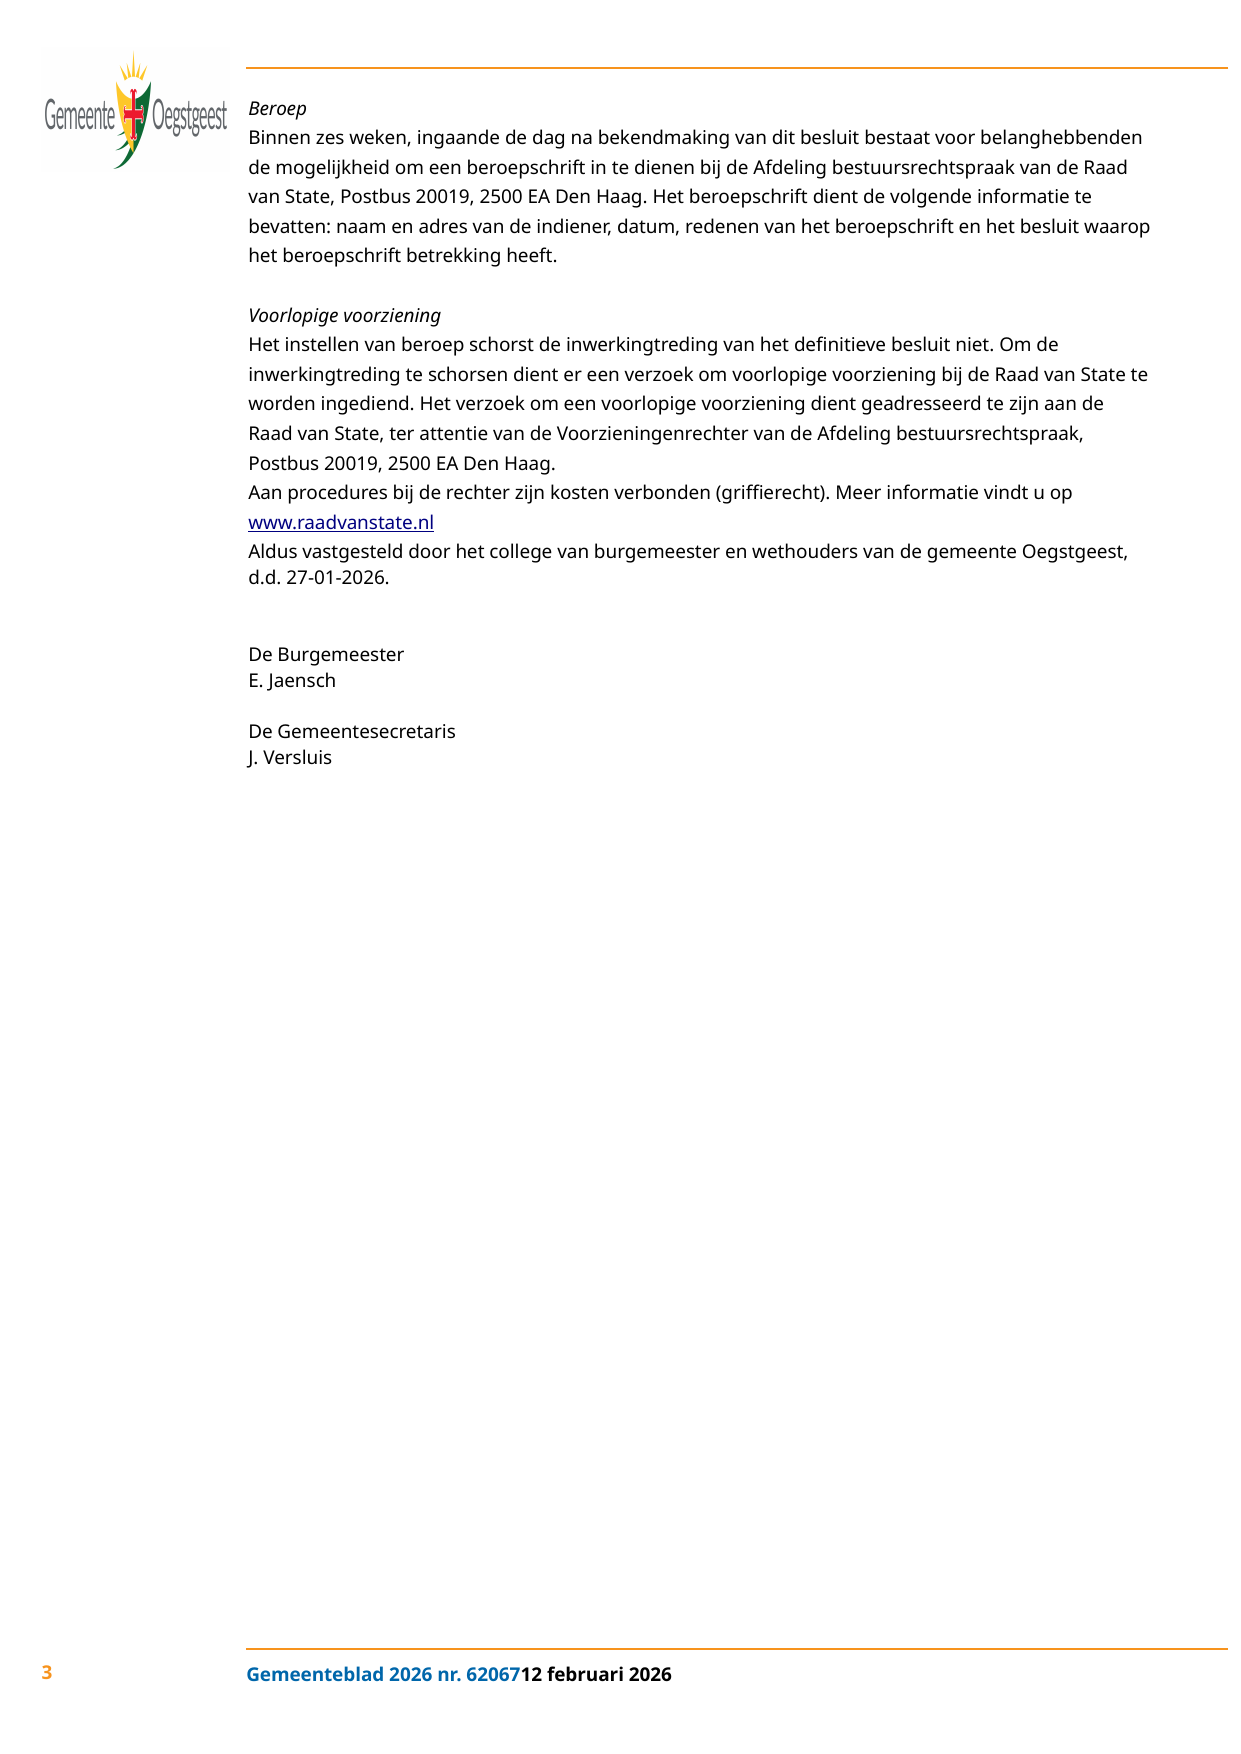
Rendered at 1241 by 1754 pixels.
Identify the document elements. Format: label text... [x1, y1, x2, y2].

text Het instellen van beroep schorst de inwerkingtreding van het definitieve besluit niet. Om de inwerkingtreding te schorsen dient er een verzoek om voorlopige voorziening bij de Raad van State te worden ingediend. Het verzoek om een voorlopige voorziening dient geadresseerd te zijn aan de Raad van State, ter attentie van de Voorzieningenrechter van de Afdeling bestuursrechtspraak, Postbus 20019, 2500 EA Den Haag. [248, 331, 1152, 476]
text E. Jaensch [248, 667, 1152, 693]
text Voorlopige voorziening [248, 302, 1152, 328]
text Beroep [248, 95, 1152, 121]
picture [41, 47, 231, 172]
text De Burgemeester [248, 641, 1152, 667]
text De Gemeentesecretaris [248, 719, 1152, 744]
text Aan procedures bij de rechter zijn kosten verbonden (griffierecht). Meer informatie vindt u op www.raadvanstate.nl [248, 479, 1152, 535]
text Aldus vastgesteld door het college van burgemeester en wethouders van de gemeente Oegstgeest, d.d. 27-01-2026. [248, 538, 1152, 590]
text Binnen zes weken, ingaande de dag na bekendmaking van dit besluit bestaat voor belanghebbenden de mogelijkheid om een beroepschrift in te dienen bij de Afdeling bestuursrechtspraak van de Raad van State, Postbus 20019, 2500 EA Den Haag. Het beroepschrift dient de volgende informatie te bevatten: naam en adres van de indiener, datum, redenen van het beroepschrift en het besluit waarop het beroepschrift betrekking heeft. [248, 124, 1152, 268]
text J. Versluis [248, 744, 1152, 770]
